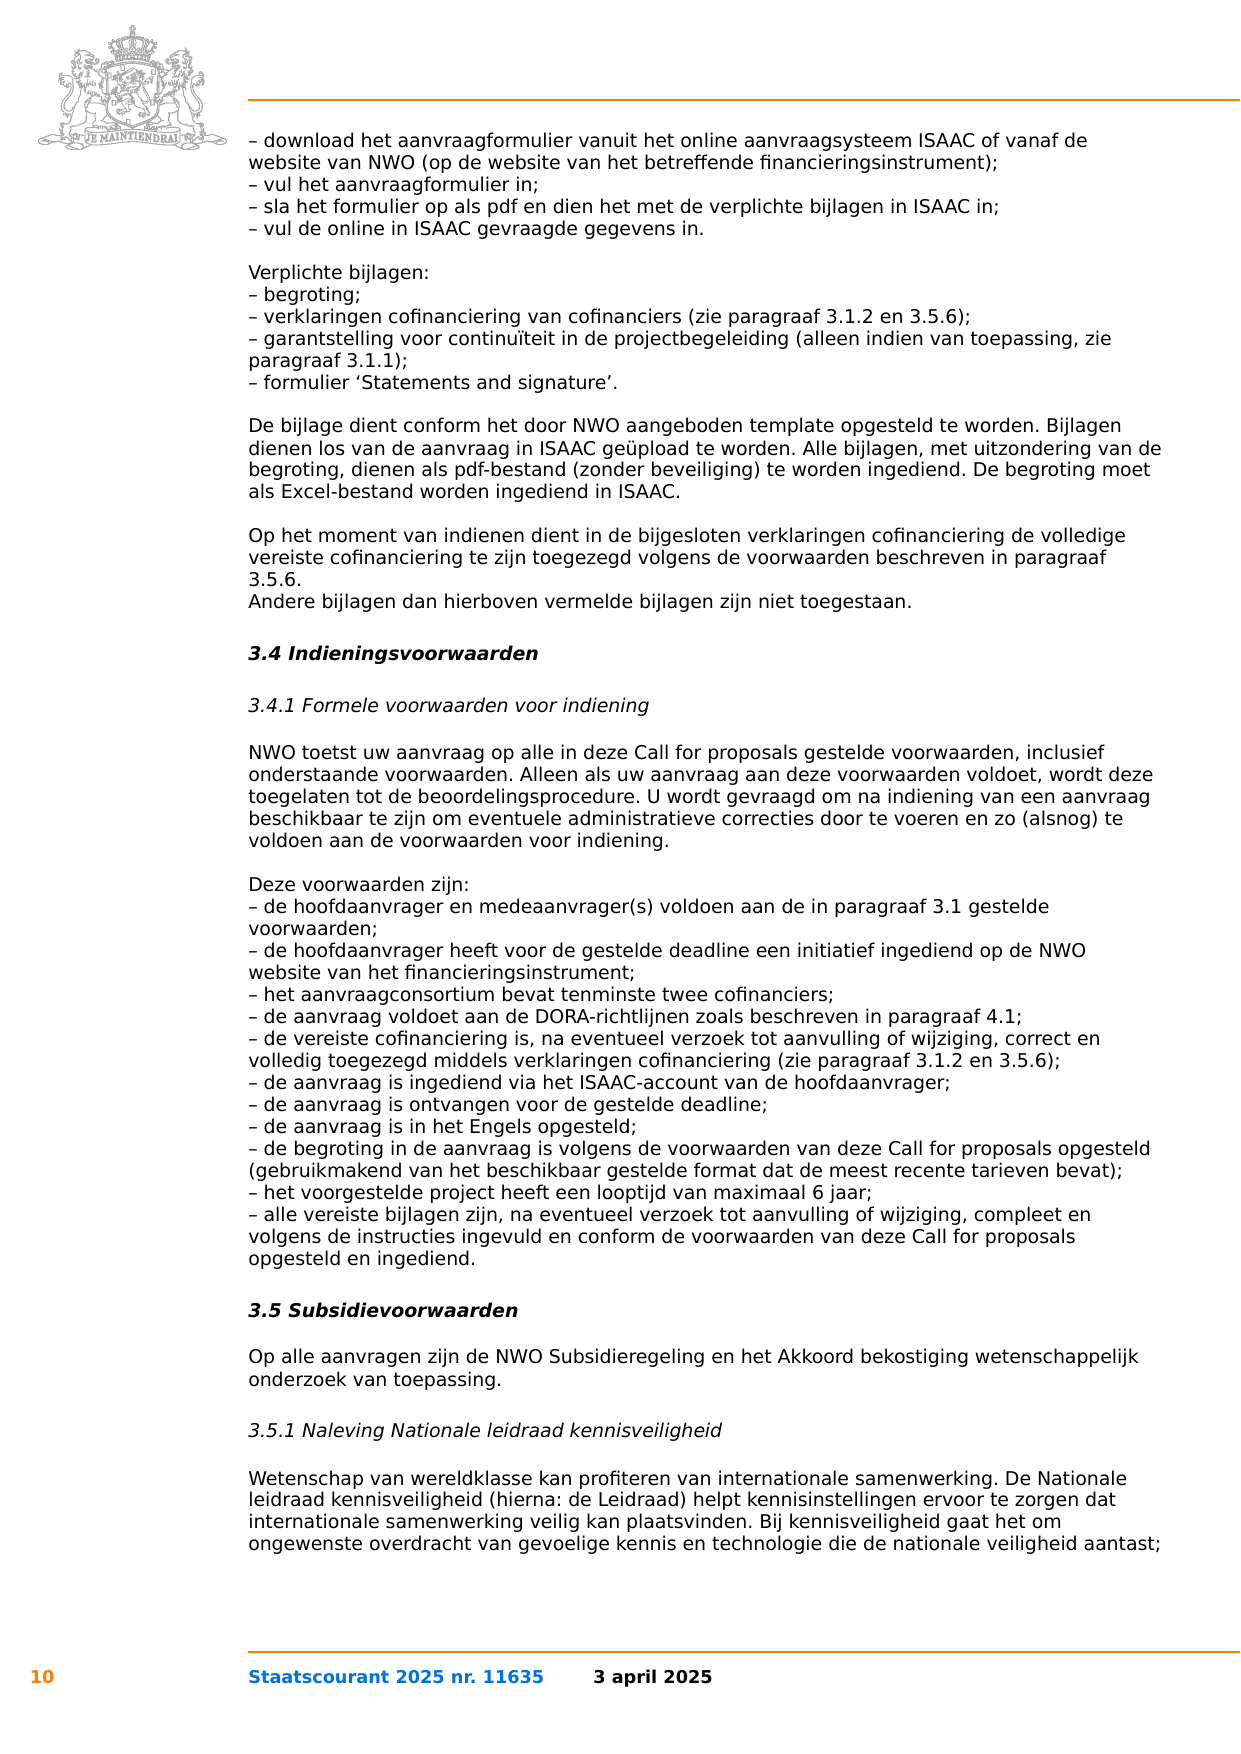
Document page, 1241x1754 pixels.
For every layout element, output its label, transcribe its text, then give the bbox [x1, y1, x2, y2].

text De bijlage dient conform het door NWO aangeboden template opgesteld te worden. Bijlagen dienen los van de aanvraag in ISAAC geüpload te worden. Alle bijlagen, met uitzondering van de begroting, dienen als pdf-bestand (zonder beveiliging) te worden ingediend. De begroting moet als Excel-bestand worden ingediend in ISAAC. [248, 415, 1163, 503]
picture [38, 25, 227, 150]
text – het aanvraagconsortium bevat tenminste twee cofinanciers; [248, 984, 1163, 1006]
text Verplichte bijlagen: [248, 262, 1163, 284]
text Op het moment van indienen dient in de bijgesloten verklaringen cofinanciering de volledige vereiste cofinanciering te zijn toegezegd volgens de voorwaarden beschreven in paragraaf 3.5.6. [248, 525, 1163, 591]
text – de aanvraag is ontvangen voor de gestelde deadline; [248, 1094, 1163, 1116]
text – de aanvraag is in het Engels opgesteld; [248, 1116, 1163, 1138]
text Op alle aanvragen zijn de NWO Subsidieregeling en het Akkoord bekostiging wetenschappelijk onderzoek van toepassing. [248, 1346, 1163, 1390]
text – vul het aanvraagformulier in; [248, 174, 1163, 196]
text – de aanvraag voldoet aan de DORA-richtlijnen zoals beschreven in paragraaf 4.1; [248, 1006, 1163, 1028]
text – formulier ‘Statements and signature’. [248, 372, 1163, 393]
text – de vereiste cofinanciering is, na eventueel verzoek tot aanvulling of wijziging, correct en volledig toegezegd middels verklaringen cofinanciering (zie paragraaf 3.1.2 en 3.5.6); [248, 1028, 1163, 1072]
text – de begroting in de aanvraag is volgens de voorwaarden van deze Call for proposals opgesteld (gebruikmakend van het beschikbaar gestelde format dat de meest recente tarieven bevat); [248, 1138, 1163, 1182]
text Deze voorwaarden zijn: [248, 874, 1163, 896]
subtitle 3.4.1 Formele voorwaarden voor indiening [248, 695, 1163, 717]
text – verklaringen cofinanciering van cofinanciers (zie paragraaf 3.1.2 en 3.5.6); [248, 306, 1163, 328]
text Wetenschap van wereldklasse kan profiteren van internationale samenwerking. De Nationale leidraad kennisveiligheid (hierna: de Leidraad) helpt kennisinstellingen ervoor te zorgen dat internationale samenwerking veilig kan plaatsvinden. Bij kennisveiligheid gaat het om ongewenste overdracht van gevoelige kennis en technologie die de nationale veiligheid aantast; [248, 1467, 1163, 1555]
text – de hoofdaanvrager heeft voor de gestelde deadline een initiatief ingediend op de NWO website van het financieringsinstrument; [248, 940, 1163, 984]
text – vul de online in ISAAC gevraagde gegevens in. [248, 218, 1163, 240]
subtitle 3.5 Subsidievoorwaarden [248, 1299, 1163, 1321]
text – de aanvraag is ingediend via het ISAAC-account van de hoofdaanvrager; [248, 1072, 1163, 1094]
text Andere bijlagen dan hierboven vermelde bijlagen zijn niet toegestaan. [248, 591, 1163, 613]
text – sla het formulier op als pdf en dien het met de verplichte bijlagen in ISAAC in; [248, 196, 1163, 218]
text – alle vereiste bijlagen zijn, na eventueel verzoek tot aanvulling of wijziging, compleet en volgens de instructies ingevuld en conform de voorwaarden van deze Call for proposals opgesteld en ingediend. [248, 1203, 1163, 1269]
text – de hoofdaanvrager en medeaanvrager(s) voldoen aan de in paragraaf 3.1 gestelde voorwaarden; [248, 896, 1163, 940]
subtitle 3.5.1 Naleving Nationale leidraad kennisveiligheid [248, 1420, 1163, 1442]
text – het voorgestelde project heeft een looptijd van maximaal 6 jaar; [248, 1182, 1163, 1203]
text – begroting; [248, 284, 1163, 306]
subtitle 3.4 Indieningsvoorwaarden [248, 643, 1163, 665]
text – download het aanvraagformulier vanuit het online aanvraagsysteem ISAAC of vanaf de website van NWO (op de website van het betreffende financieringsinstrument); [248, 130, 1163, 174]
text NWO toetst uw aanvraag op alle in deze Call for proposals gestelde voorwaarden, inclusief onderstaande voorwaarden. Alleen als uw aanvraag aan deze voorwaarden voldoet, wordt deze toegelaten tot de beoordelingsprocedure. U wordt gevraagd om na indiening van een aanvraag beschikbaar te zijn om eventuele administratieve correcties door te voeren en zo (alsnog) te voldoen aan de voorwaarden voor indiening. [248, 742, 1163, 852]
text – garantstelling voor continuïteit in de projectbegeleiding (alleen indien van toepassing, zie paragraaf 3.1.1); [248, 328, 1163, 372]
